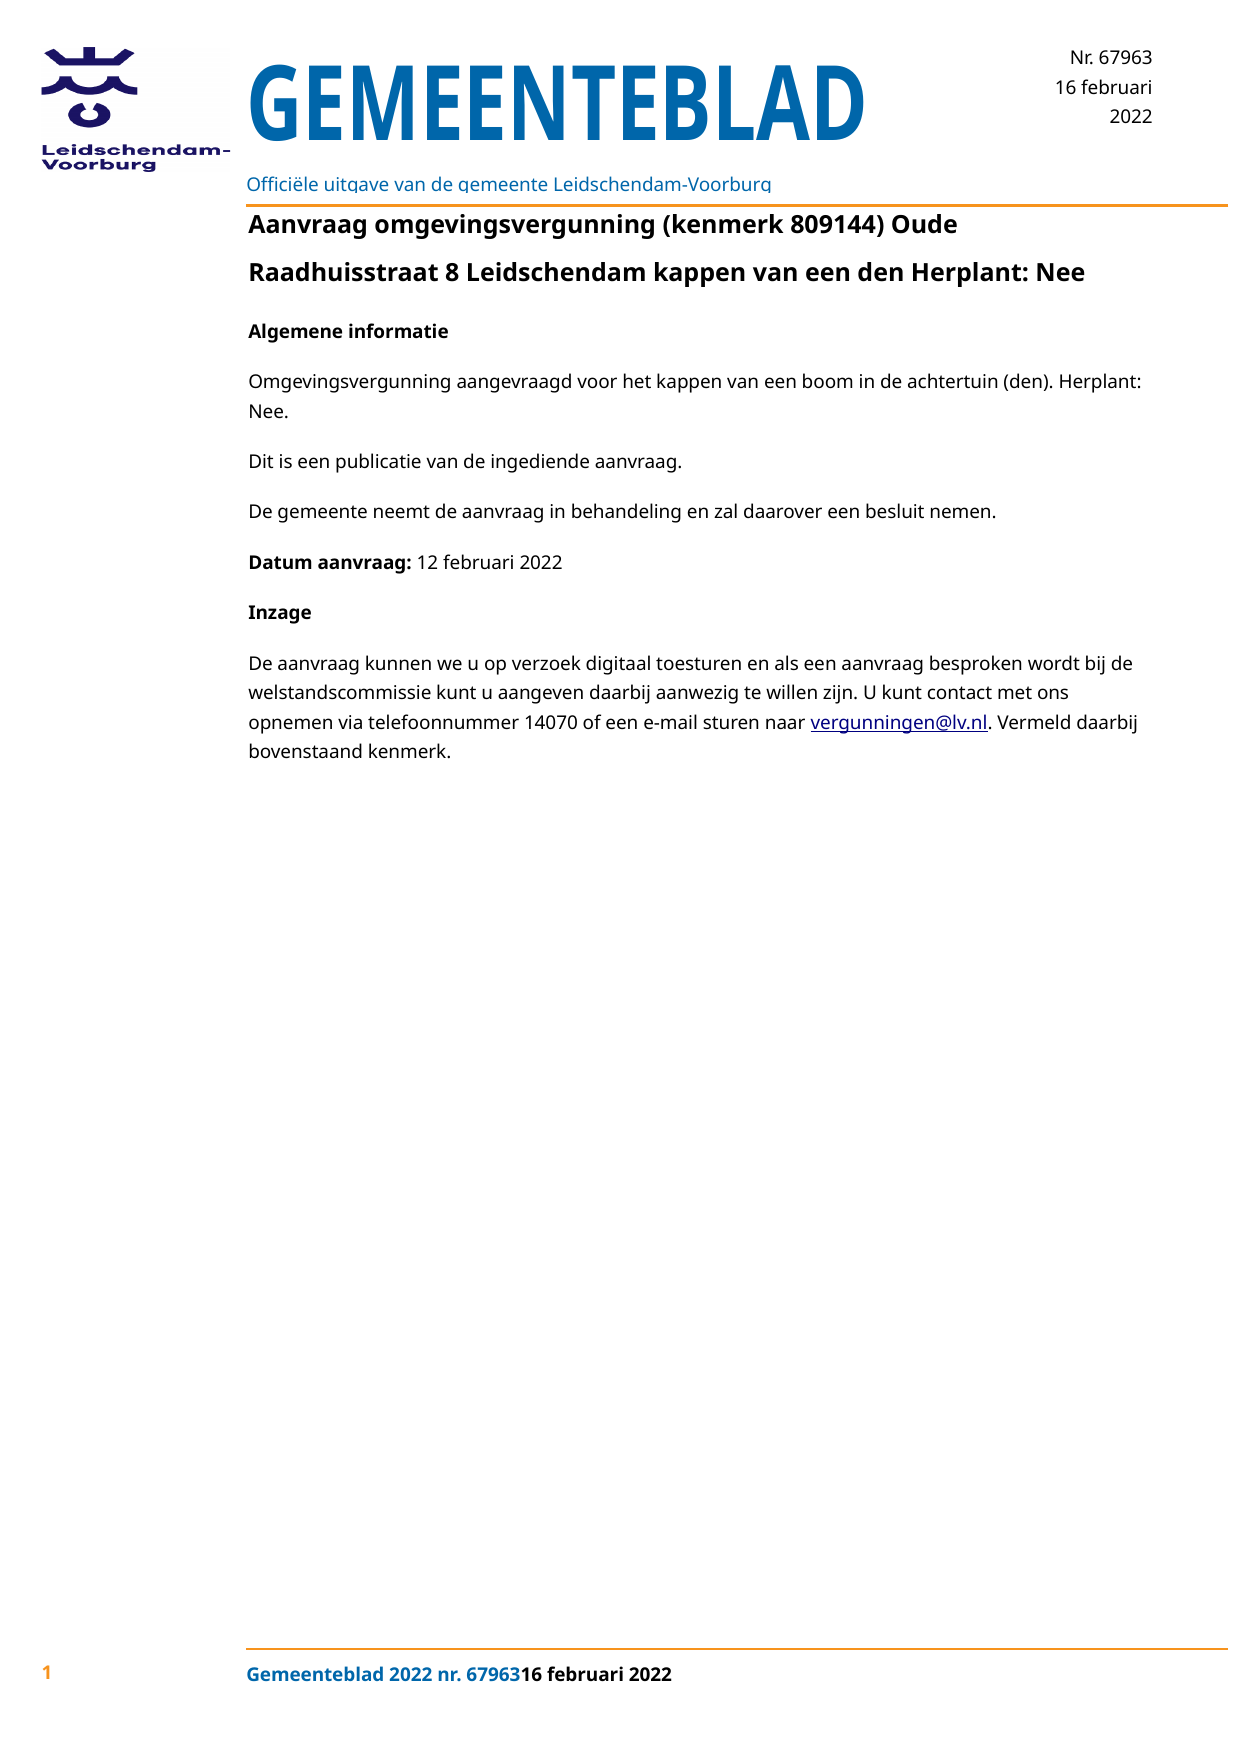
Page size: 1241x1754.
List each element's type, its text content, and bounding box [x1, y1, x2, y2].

text Dit is een publicatie van de ingediende aanvraag. [248, 448, 1152, 474]
text Aanvraag omgevingsvergunning (kenmerk 809144) Oude Raadhuisstraat 8 Leidschendam kappen van een den Herplant: Nee [248, 207, 1152, 288]
text Omgevingsvergunning aangevraagd voor het kappen van een boom in de achtertuin (den). Herplant: Nee. [248, 368, 1152, 424]
text Algemene informatie [248, 318, 1152, 344]
text Inzage [248, 599, 1152, 625]
text De gemeente neemt de aanvraag in behandeling en zal daarover een besluit nemen. [248, 499, 1152, 524]
text De aanvraag kunnen we u op verzoek digitaal toesturen en als een aanvraag besproken wordt bij de welstandscommissie kunt u aangeven daarbij aanwezig te willen zijn. U kunt contact met ons opnemen via telefoonnummer 14070 of een e-mail sturen naar vergunningen@lv.nl. Vermeld daarbij bovenstaand kenmerk. [248, 650, 1152, 764]
picture [41, 47, 231, 172]
text Datum aanvraag: 12 februari 2022 [248, 549, 1152, 575]
